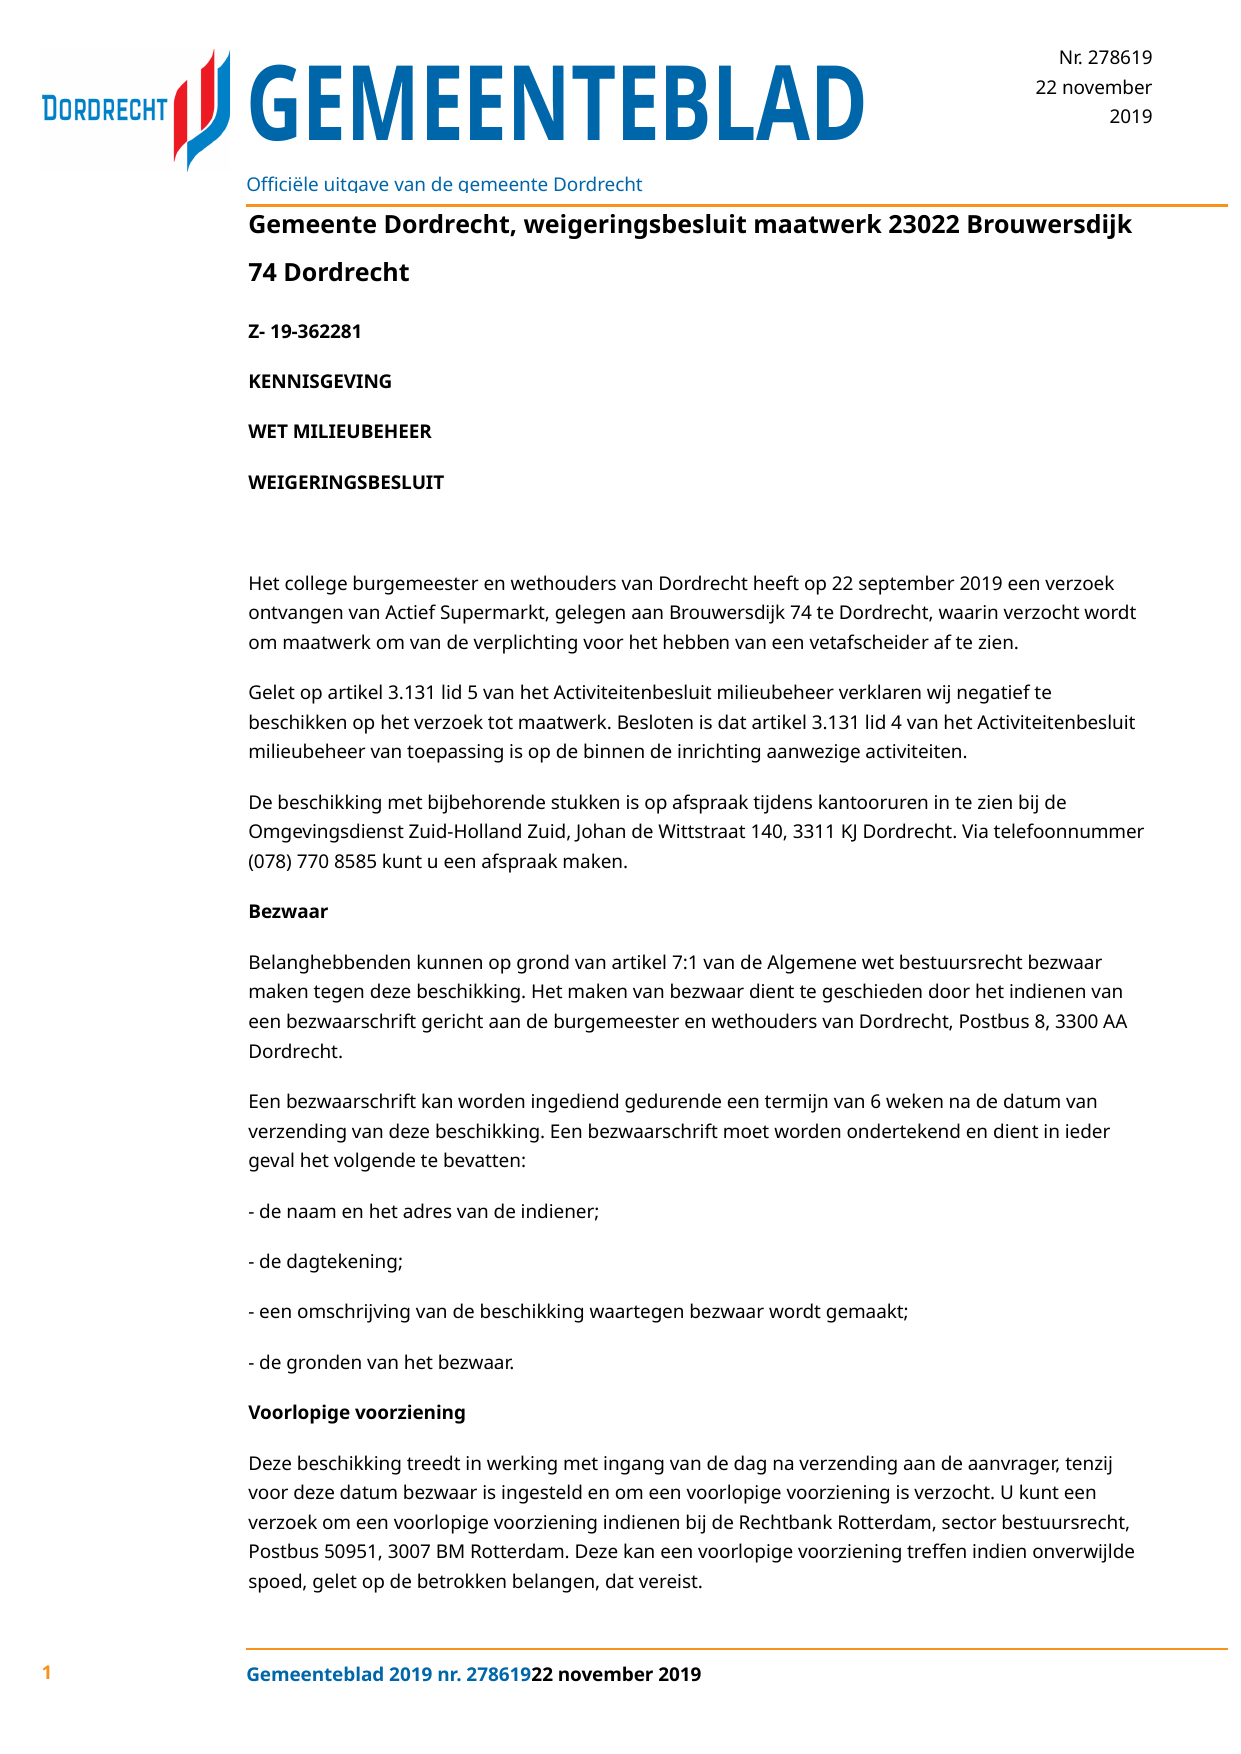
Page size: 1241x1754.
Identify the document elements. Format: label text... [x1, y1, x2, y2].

text - de gronden van het bezwaar. [248, 1349, 1152, 1375]
text Het college burgemeester en wethouders van Dordrecht heeft op 22 september 2019 een verzoek ontvangen van Actief Supermarkt, gelegen aan Brouwersdijk 74 te Dordrecht, waarin verzocht wordt om maatwerk om van de verplichting voor het hebben van een vetafscheider af te zien. [248, 570, 1152, 655]
text Gemeente Dordrecht, weigeringsbesluit maatwerk 23022 Brouwersdijk 74 Dordrecht [248, 207, 1152, 288]
text Deze beschikking treedt in werking met ingang van de dag na verzending aan de aanvrager, tenzij voor deze datum bezwaar is ingesteld en om een voorlopige voorziening is verzocht. U kunt een verzoek om een voorlopige voorziening indienen bij de Rechtbank Rotterdam, sector bestuursrecht, Postbus 50951, 3007 BM Rotterdam. Deze kan een voorlopige voorziening treffen indien onverwijlde spoed, gelet op de betrokken belangen, dat vereist. [248, 1450, 1152, 1594]
text KENNISGEVING [248, 368, 1152, 394]
text Een bezwaarschrift kan worden ingediend gedurende een termijn van 6 weken na de datum van verzending van deze beschikking. Een bezwaarschrift moet worden ondertekend en dient in ieder geval het volgende te bevatten: [248, 1088, 1152, 1173]
text WET MILIEUBEHEER [248, 419, 1152, 444]
text - de naam en het adres van de indiener; [248, 1198, 1152, 1224]
picture [41, 47, 231, 172]
text WEIGERINGSBESLUIT [248, 469, 1152, 495]
text Bezwaar [248, 899, 1152, 924]
text Belanghebbenden kunnen op grond van artikel 7:1 van de Algemene wet bestuursrecht bezwaar maken tegen deze beschikking. Het maken van bezwaar dient te geschieden door het indienen van een bezwaarschrift gericht aan de burgemeester en wethouders van Dordrecht, Postbus 8, 3300 AA Dordrecht. [248, 949, 1152, 1064]
text De beschikking met bijbehorende stukken is op afspraak tijdens kantooruren in te zien bij de Omgevingsdienst Zuid-Holland Zuid, Johan de Wittstraat 140, 3311 KJ Dordrecht. Via telefoonnummer (078) 770 8585 kunt u een afspraak maken. [248, 789, 1152, 874]
text - een omschrijving van de beschikking waartegen bezwaar wordt gemaakt; [248, 1299, 1152, 1324]
text Z- 19-362281 [248, 318, 1152, 344]
text - de dagtekening; [248, 1248, 1152, 1274]
text Gelet op artikel 3.131 lid 5 van het Activiteitenbesluit milieubeheer verklaren wij negatief te beschikken op het verzoek tot maatwerk. Besloten is dat artikel 3.131 lid 4 van het Activiteitenbesluit milieubeheer van toepassing is op de binnen de inrichting aanwezige activiteiten. [248, 679, 1152, 764]
text Voorlopige voorziening [248, 1399, 1152, 1425]
